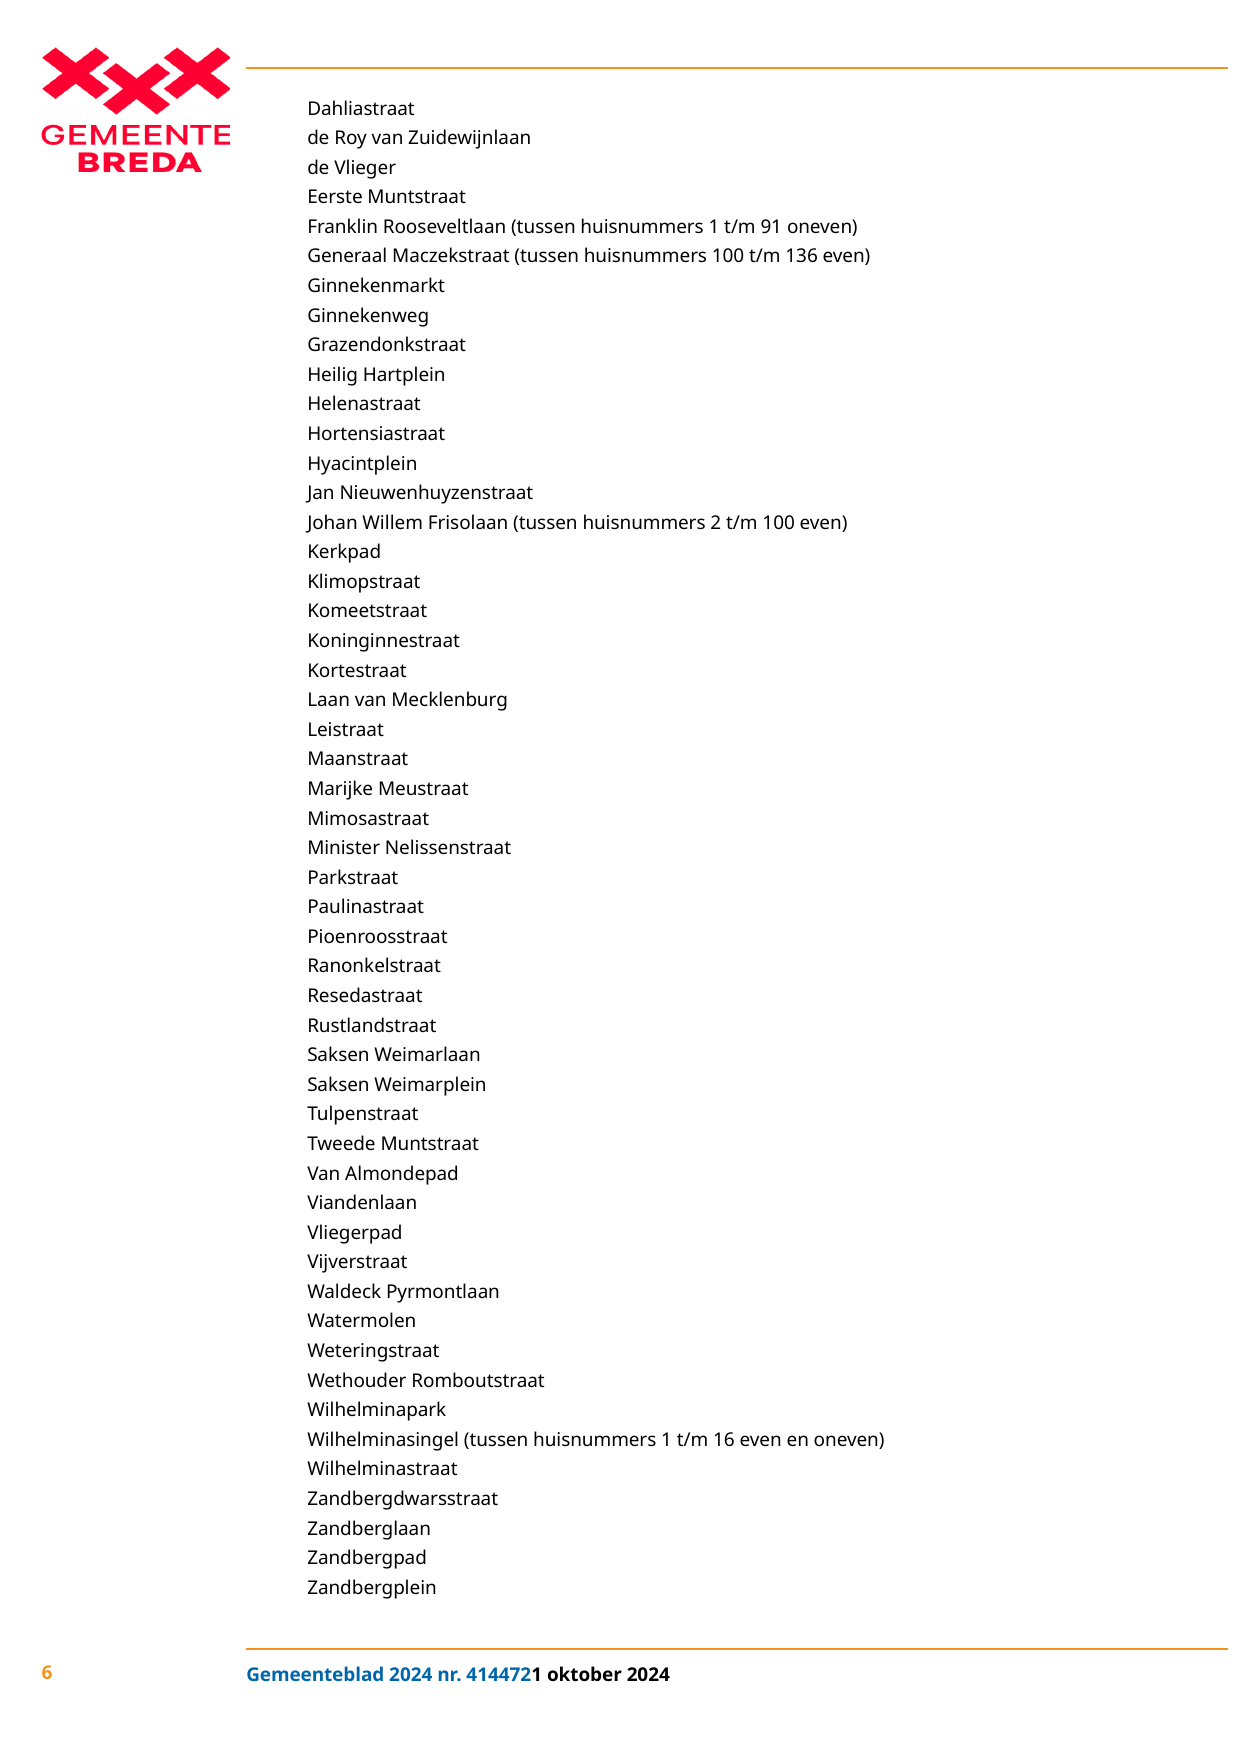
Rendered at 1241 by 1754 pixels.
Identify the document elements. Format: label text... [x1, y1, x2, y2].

list Waldeck Pyrmontlaan [248, 1278, 1152, 1304]
list Minister Nelissenstraat [248, 834, 1152, 860]
list Zandbergpad [248, 1544, 1152, 1570]
list Laan van Mecklenburg [248, 686, 1152, 712]
list Paulinastraat [248, 893, 1152, 919]
list Vliegerpad [248, 1219, 1152, 1245]
list Ranonkelstraat [248, 953, 1152, 978]
list Kerkpad [248, 538, 1152, 564]
list Komeetstraat [248, 598, 1152, 623]
list Wilhelminastraat [248, 1456, 1152, 1481]
list Jan Nieuwenhuyzenstraat [248, 479, 1152, 505]
list Hortensiastraat [248, 420, 1152, 446]
list Zandberglaan [248, 1515, 1152, 1541]
list Marijke Meustraat [248, 775, 1152, 801]
list Parkstraat [248, 864, 1152, 890]
list Viandenlaan [248, 1189, 1152, 1215]
list Resedastraat [248, 982, 1152, 1008]
list Helenastraat [248, 391, 1152, 416]
list Wethouder Romboutstraat [248, 1367, 1152, 1393]
list Generaal Maczekstraat (tussen huisnummers 100 t/m 136 even) [248, 243, 1152, 268]
list Tulpenstraat [248, 1101, 1152, 1126]
list Hyacintplein [248, 450, 1152, 476]
list Van Almondepad [248, 1160, 1152, 1186]
list Rustlandstraat [248, 1012, 1152, 1038]
list Ginnekenmarkt [248, 272, 1152, 298]
list de Vlieger [248, 154, 1152, 180]
list Wilhelminasingel (tussen huisnummers 1 t/m 16 even en oneven) [248, 1426, 1152, 1452]
list Tweede Muntstraat [248, 1130, 1152, 1156]
picture [41, 47, 231, 172]
list Ginnekenweg [248, 302, 1152, 328]
list Heilig Hartplein [248, 361, 1152, 387]
list Zandbergdwarsstraat [248, 1485, 1152, 1511]
list Klimopstraat [248, 568, 1152, 594]
list Kortestraat [248, 657, 1152, 683]
list Weteringstraat [248, 1337, 1152, 1363]
list Grazendonkstraat [248, 331, 1152, 357]
list Maanstraat [248, 746, 1152, 771]
list Wilhelminapark [248, 1396, 1152, 1422]
list Dahliastraat [248, 95, 1152, 121]
list de Roy van Zuidewijnlaan [248, 124, 1152, 150]
list Johan Willem Frisolaan (tussen huisnummers 2 t/m 100 even) [248, 509, 1152, 535]
list Saksen Weimarlaan [248, 1041, 1152, 1067]
list Franklin Rooseveltlaan (tussen huisnummers 1 t/m 91 oneven) [248, 213, 1152, 239]
list Mimosastraat [248, 805, 1152, 831]
list Zandbergplein [248, 1574, 1152, 1600]
list Watermolen [248, 1308, 1152, 1333]
list Eerste Muntstraat [248, 183, 1152, 209]
list Pioenroosstraat [248, 923, 1152, 949]
list Vijverstraat [248, 1248, 1152, 1274]
list Leistraat [248, 716, 1152, 742]
list Saksen Weimarplein [248, 1071, 1152, 1097]
list Koninginnestraat [248, 627, 1152, 653]
